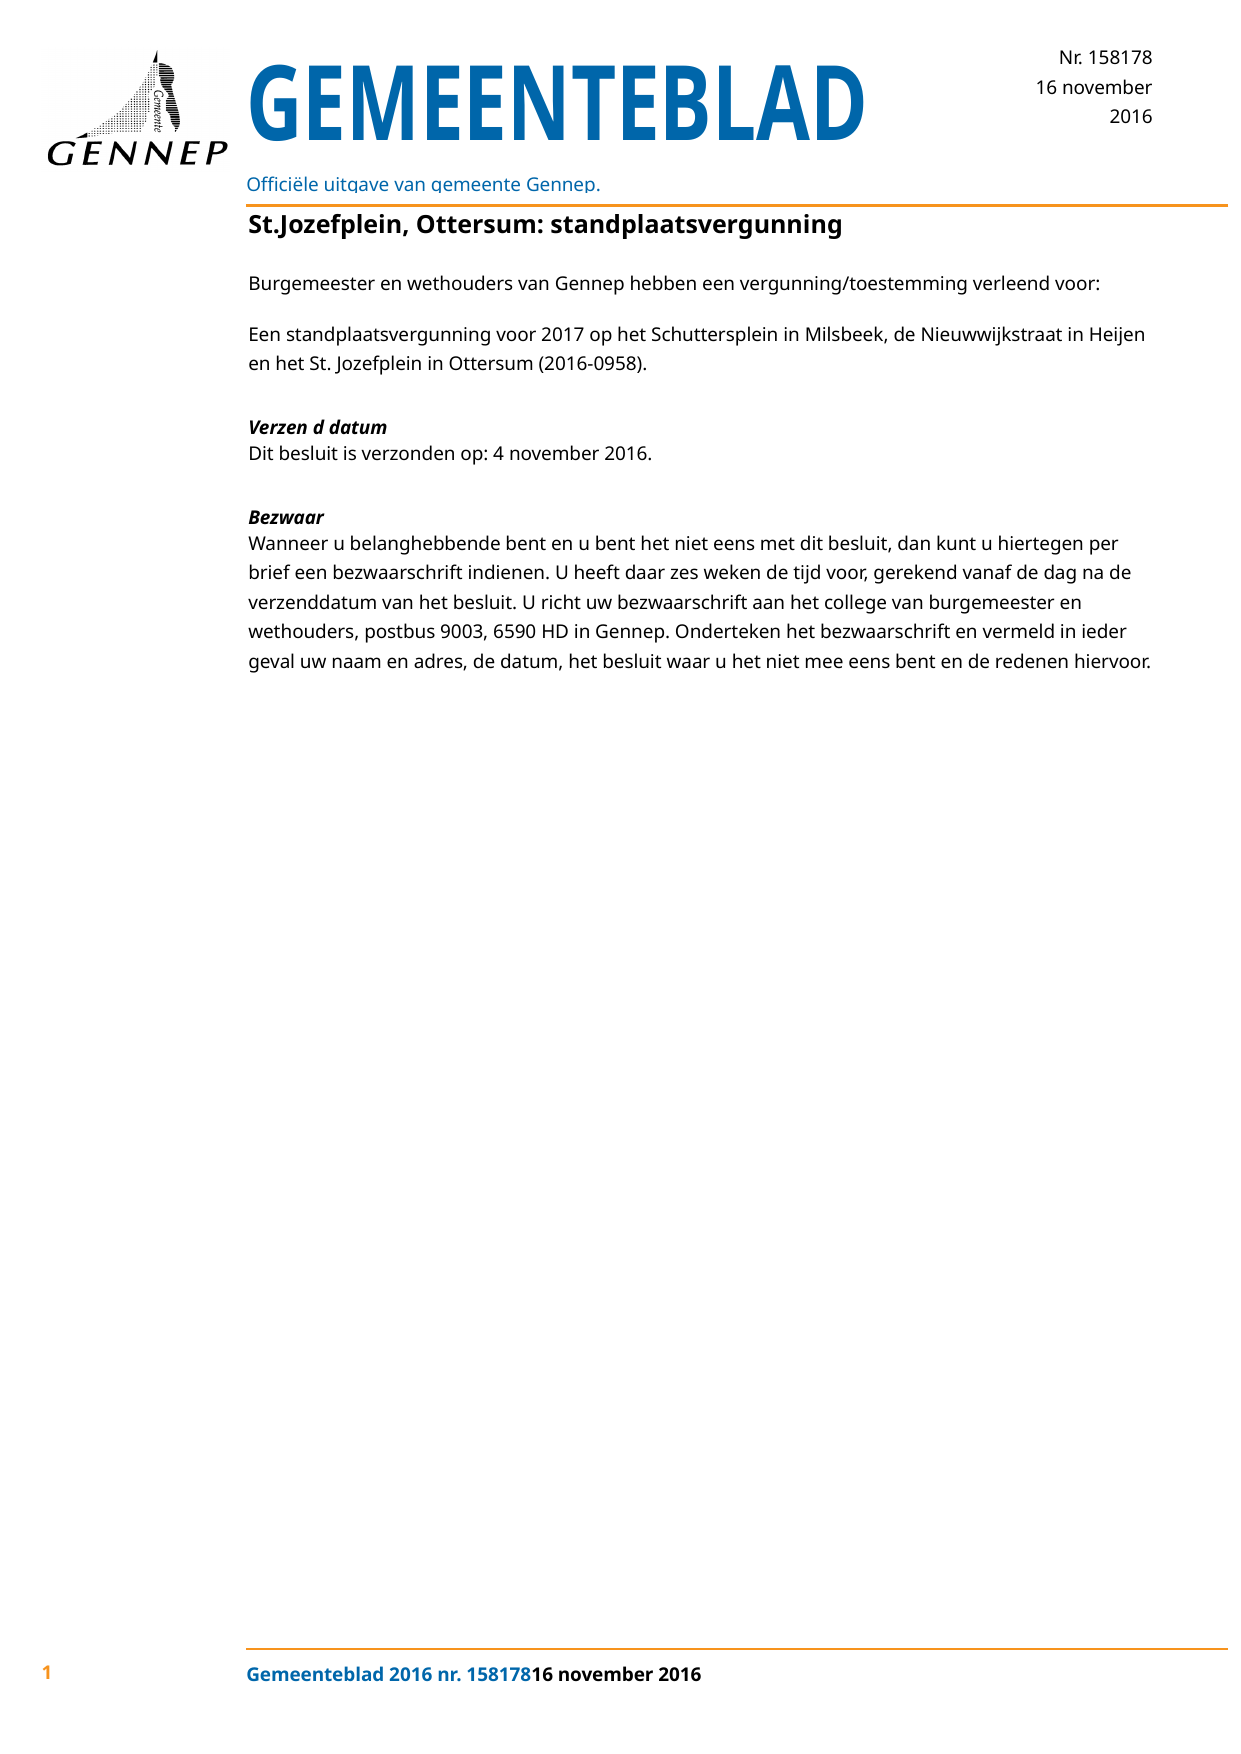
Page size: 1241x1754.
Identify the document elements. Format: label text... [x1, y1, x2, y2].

text St.Jozefplein, Ottersum: standplaatsvergunning [248, 207, 1152, 241]
text Burgemeester en wethouders van Gennep hebben een vergunning/toestemming verleend voor: [248, 270, 1152, 296]
text Een standplaatsvergunning voor 2017 op het Schuttersplein in Milsbeek, de Nieuwwijkstraat in Heijen en het St. Jozefplein in Ottersum (2016-0958). [248, 321, 1152, 376]
text Dit besluit is verzonden op: 4 november 2016. [248, 440, 1152, 466]
text Wanneer u belanghebbende bent en u bent het niet eens met dit besluit, dan kunt u hiertegen per brief een bezwaarschrift indienen. U heeft daar zes weken de tijd voor, gerekend vanaf de dag na de verzenddatum van het besluit. U richt uw bezwaarschrift aan het college van burgemeester en wethouders, postbus 9003, 6590 HD in Gennep. Onderteken het bezwaarschrift en vermeld in ieder geval uw naam en adres, de datum, het besluit waar u het niet mee eens bent en de redenen hiervoor. [248, 530, 1152, 674]
picture [41, 47, 231, 172]
text Verzen d datum [248, 414, 1152, 440]
text Bezwaar [248, 504, 1152, 530]
